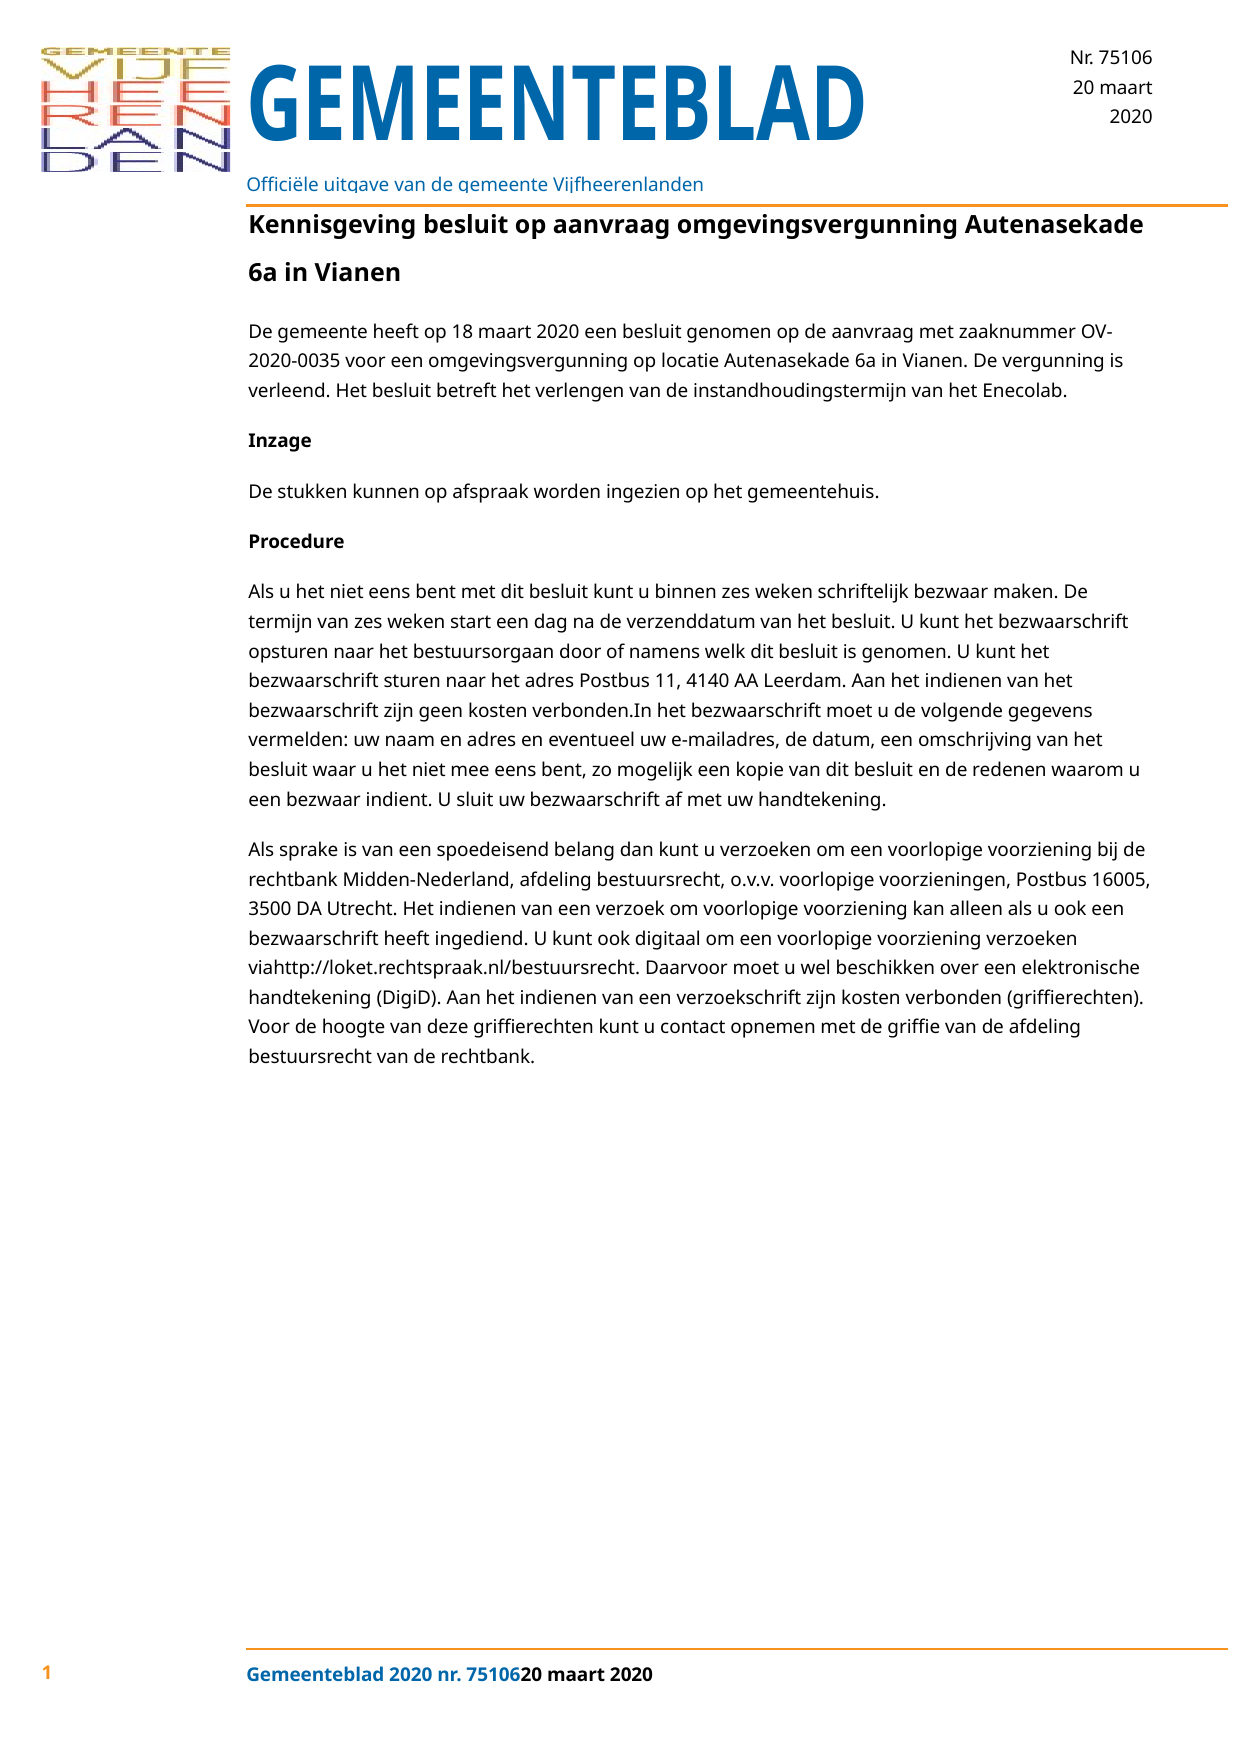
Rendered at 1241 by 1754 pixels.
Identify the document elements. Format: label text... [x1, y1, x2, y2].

text De stukken kunnen op afspraak worden ingezien op het gemeentehuis. [248, 478, 1152, 504]
text Procedure [248, 528, 1152, 554]
text Als u het niet eens bent met dit besluit kunt u binnen zes weken schriftelijk bezwaar maken. De termijn van zes weken start een dag na de verzenddatum van het besluit. U kunt het bezwaarschrift opsturen naar het bestuursorgaan door of namens welk dit besluit is genomen. U kunt het bezwaarschrift sturen naar het adres Postbus 11, 4140 AA Leerdam. Aan het indienen van het bezwaarschrift zijn geen kosten verbonden.In het bezwaarschrift moet u de volgende gegevens vermelden: uw naam en adres en eventueel uw e-mailadres, de datum, een omschrijving van het besluit waar u het niet mee eens bent, zo mogelijk een kopie van dit besluit en de redenen waarom u een bezwaar indient. U sluit uw bezwaarschrift af met uw handtekening. [248, 579, 1152, 812]
picture [41, 47, 231, 172]
text Kennisgeving besluit op aanvraag omgevingsvergunning Autenasekade 6a in Vianen [248, 207, 1152, 288]
text Als sprake is van een spoedeisend belang dan kunt u verzoeken om een voorlopige voorziening bij de rechtbank Midden-Nederland, afdeling bestuursrecht, o.v.v. voorlopige voorzieningen, Postbus 16005, 3500 DA Utrecht. Het indienen van een verzoek om voorlopige voorziening kan alleen als u ook een bezwaarschrift heeft ingediend. U kunt ook digitaal om een voorlopige voorziening verzoeken viahttp://loket.rechtspraak.nl/bestuursrecht. Daarvoor moet u wel beschikken over een elektronische handtekening (DigiD). Aan het indienen van een verzoekschrift zijn kosten verbonden (griffierechten). Voor de hoogte van deze griffierechten kunt u contact opnemen met de griffie van de afdeling bestuursrecht van de rechtbank. [248, 836, 1152, 1069]
text Inzage [248, 427, 1152, 453]
text De gemeente heeft op 18 maart 2020 een besluit genomen op de aanvraag met zaaknummer OV-2020-0035 voor een omgevingsvergunning op locatie Autenasekade 6a in Vianen. De vergunning is verleend. Het besluit betreft het verlengen van de instandhoudingstermijn van het Enecolab. [248, 318, 1152, 403]
